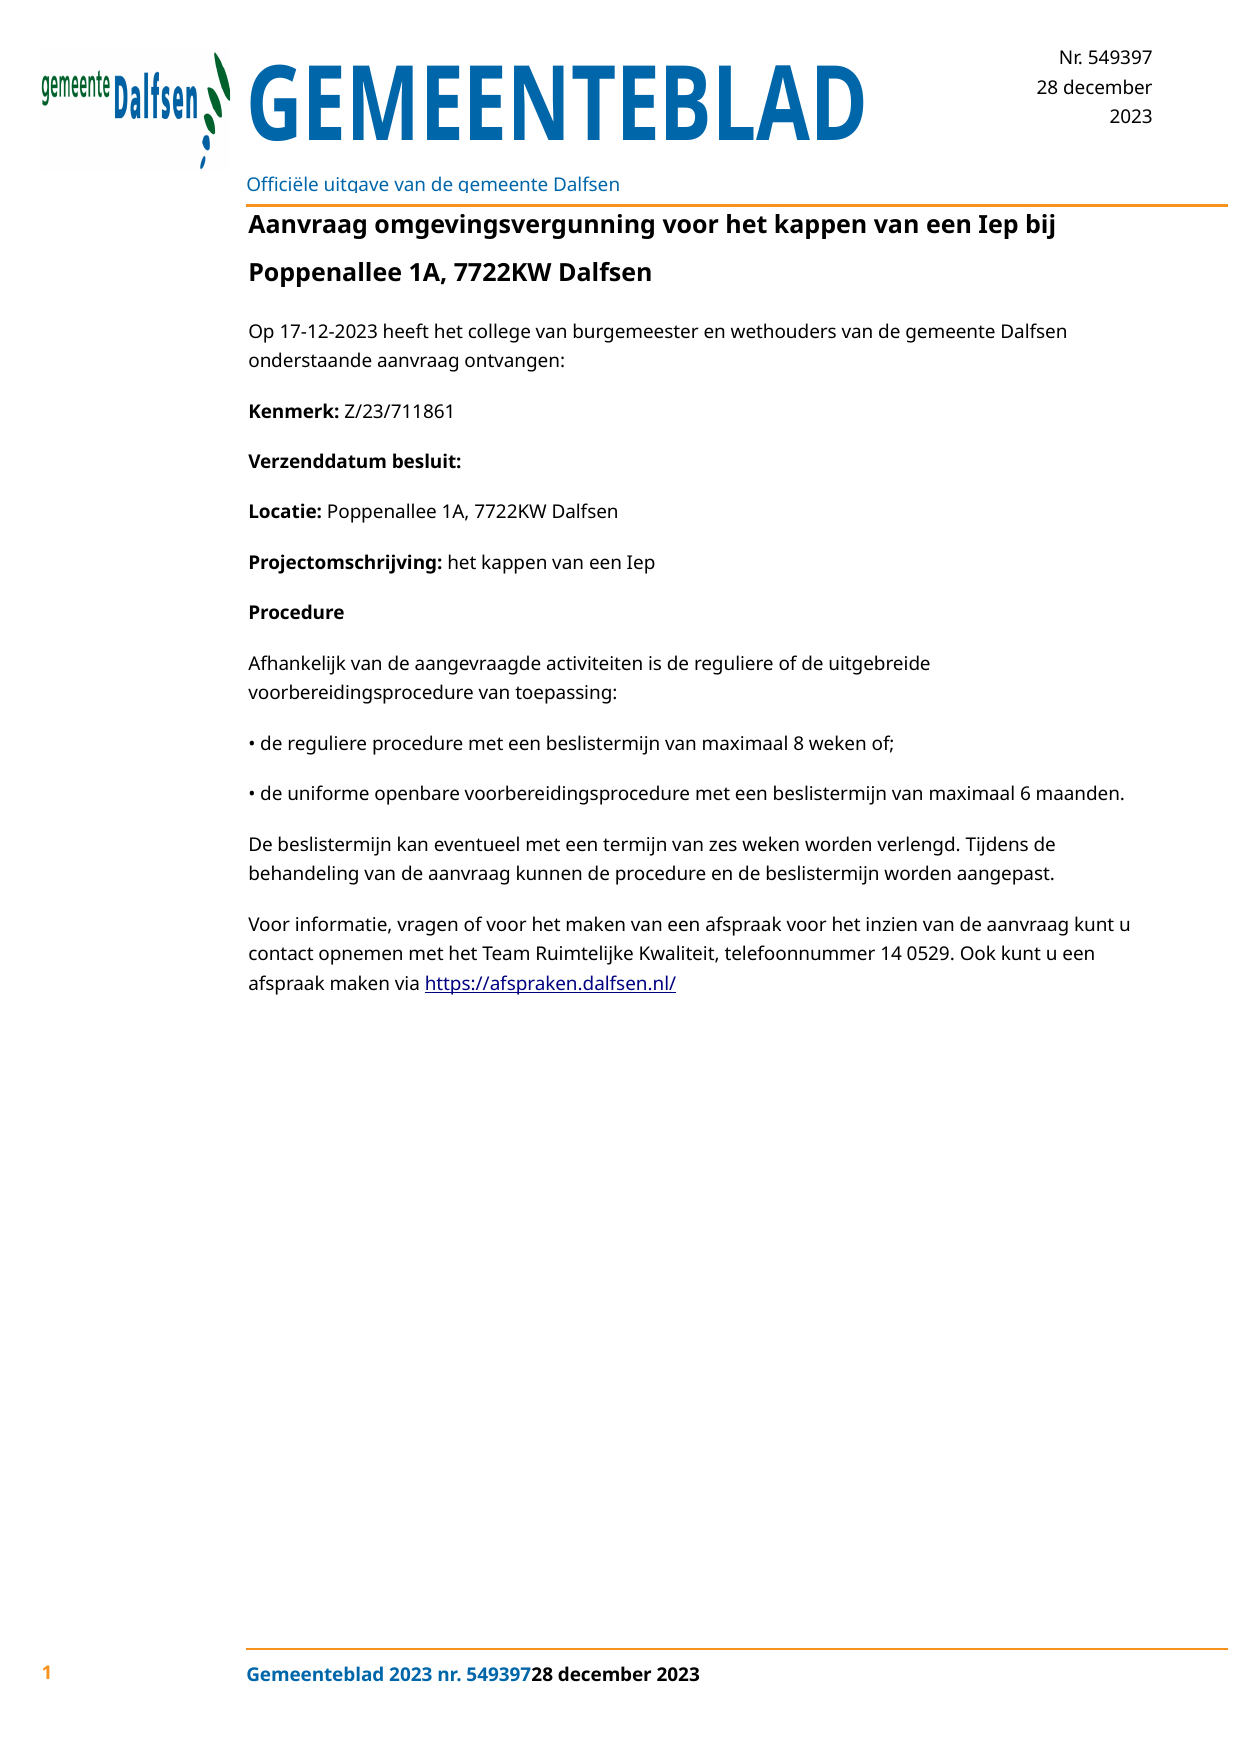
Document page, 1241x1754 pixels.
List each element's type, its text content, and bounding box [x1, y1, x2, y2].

text • de uniforme openbare voorbereidingsprocedure met een beslistermijn van maximaal 6 maanden. [248, 780, 1152, 806]
text Projectomschrijving: het kappen van een Iep [248, 549, 1152, 575]
text De beslistermijn kan eventueel met een termijn van zes weken worden verlengd. Tijdens de behandeling van de aanvraag kunnen de procedure en de beslistermijn worden aangepast. [248, 831, 1152, 886]
text Afhankelijk van de aangevraagde activiteiten is de reguliere of de uitgebreide voorbereidingsprocedure van toepassing: [248, 650, 1152, 705]
text Voor informatie, vragen of voor het maken van een afspraak voor het inzien van de aanvraag kunt u contact opnemen met het Team Ruimtelijke Kwaliteit, telefoonnummer 14 0529. Ook kunt u een afspraak maken via https://afspraken.dalfsen.nl/ [248, 911, 1152, 996]
text Kenmerk: Z/23/711861 [248, 398, 1152, 424]
text • de reguliere procedure met een beslistermijn van maximaal 8 weken of; [248, 730, 1152, 756]
text Procedure [248, 599, 1152, 625]
text Verzenddatum besluit: [248, 448, 1152, 474]
picture [41, 47, 231, 172]
text Op 17-12-2023 heeft het college van burgemeester en wethouders van de gemeente Dalfsen onderstaande aanvraag ontvangen: [248, 318, 1152, 373]
text Aanvraag omgevingsvergunning voor het kappen van een Iep bij Poppenallee 1A, 7722KW Dalfsen [248, 207, 1152, 288]
text Locatie: Poppenallee 1A, 7722KW Dalfsen [248, 499, 1152, 524]
